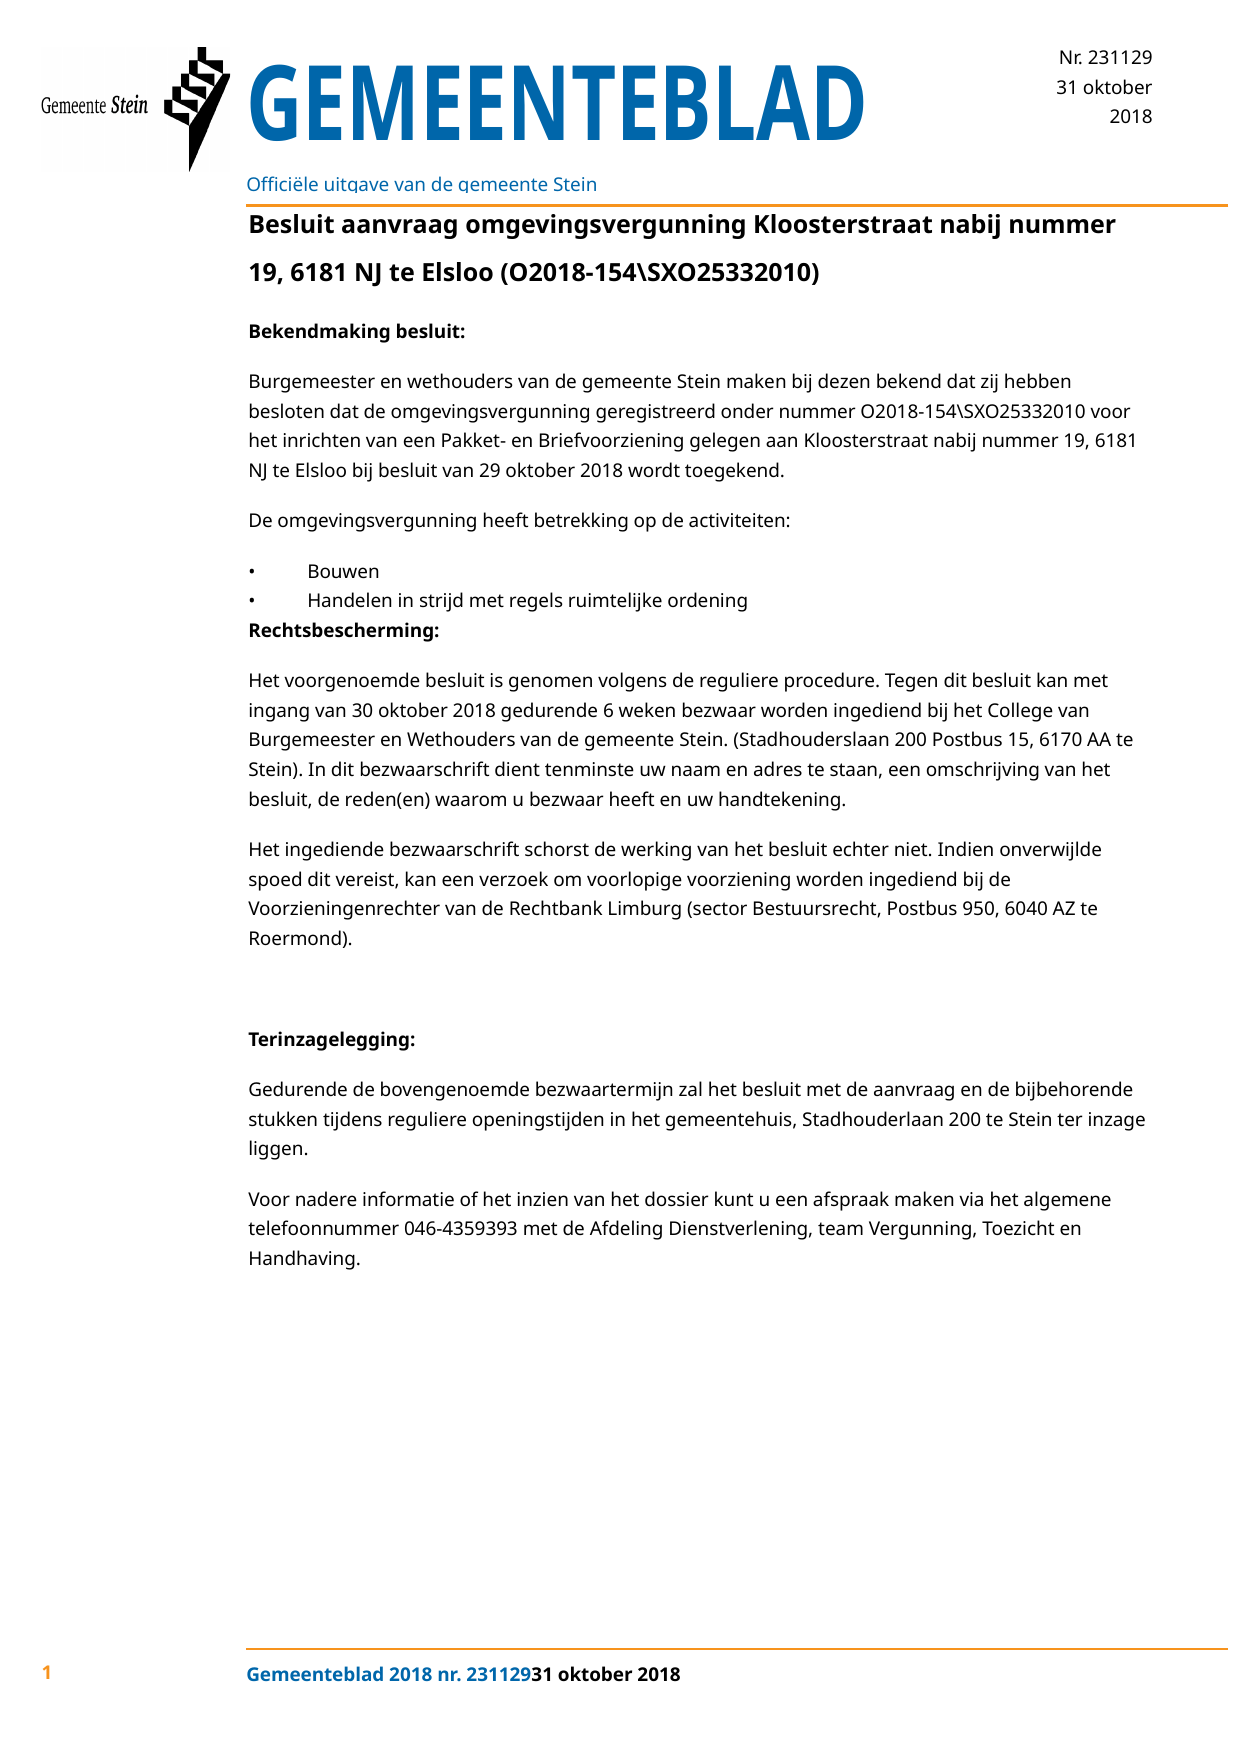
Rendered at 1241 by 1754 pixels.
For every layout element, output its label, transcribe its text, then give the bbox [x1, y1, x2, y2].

text Terinzagelegging: [248, 1026, 1152, 1052]
text Het ingediende bezwaarschrift schorst de werking van het besluit echter niet. Indien onverwijlde spoed dit vereist, kan een verzoek om voorlopige voorziening worden ingediend bij de Voorzieningenrechter van de Rechtbank Limburg (sector Bestuursrecht, Postbus 950, 6040 AZ te Roermond). [248, 836, 1152, 951]
text Burgemeester en wethouders van de gemeente Stein maken bij dezen bekend dat zij hebben besloten dat de omgevingsvergunning geregistreerd onder nummer O2018-154\SXO25332010 voor het inrichten van een Pakket- en Briefvoorziening gelegen aan Kloosterstraat nabij nummer 19, 6181 NJ te Elsloo bij besluit van 29 oktober 2018 wordt toegekend. [248, 368, 1152, 483]
text Voor nadere informatie of het inzien van het dossier kunt u een afspraak maken via het algemene telefoonnummer 046-4359393 met de Afdeling Dienstverlening, team Vergunning, Toezicht en Handhaving. [248, 1186, 1152, 1271]
text Het voorgenoemde besluit is genomen volgens de reguliere procedure. Tegen dit besluit kan met ingang van 30 oktober 2018 gedurende 6 weken bezwaar worden ingediend bij het College van Burgemeester en Wethouders van de gemeente Stein. (Stadhouderslaan 200 Postbus 15, 6170 AA te Stein). In dit bezwaarschrift dient tenminste uw naam en adres te staan, een omschrijving van het besluit, de reden(en) waarom u bezwaar heeft en uw handtekening. [248, 667, 1152, 812]
picture [41, 47, 231, 172]
text Besluit aanvraag omgevingsvergunning Kloosterstraat nabij nummer 19, 6181 NJ te Elsloo (O2018-154\SXO25332010) [248, 207, 1152, 288]
list Handelen in strijd met regels ruimtelijke ordening [248, 587, 1152, 613]
text De omgevingsvergunning heeft betrekking op de activiteiten: [248, 507, 1152, 533]
text Bekendmaking besluit: [248, 318, 1152, 344]
text Rechtsbescherming: [248, 617, 1152, 643]
text Gedurende de bovengenoemde bezwaartermijn zal het besluit met de aanvraag en de bijbehorende stukken tijdens reguliere openingstijden in het gemeentehuis, Stadhouderlaan 200 te Stein ter inzage liggen. [248, 1076, 1152, 1161]
list Bouwen [248, 558, 1152, 584]
